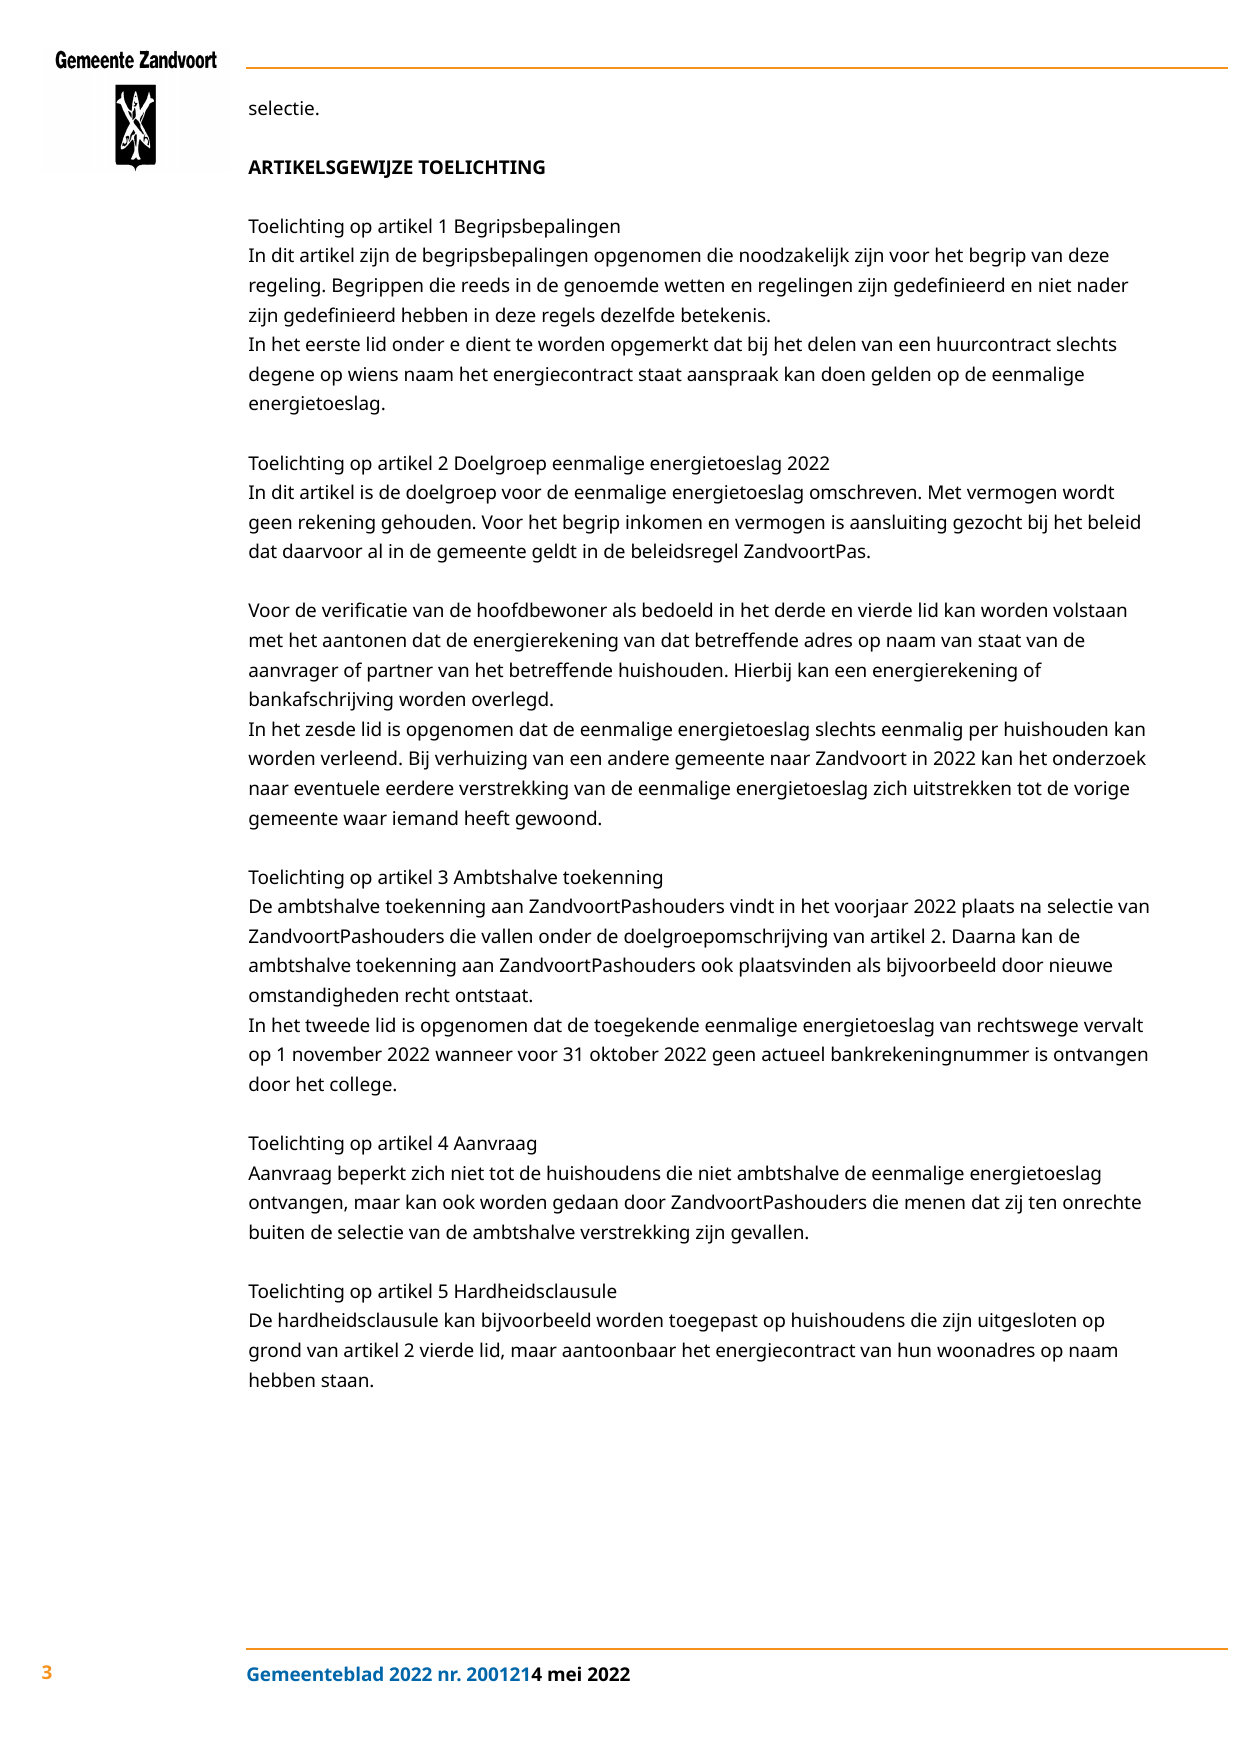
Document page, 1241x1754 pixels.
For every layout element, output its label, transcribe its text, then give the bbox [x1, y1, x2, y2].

text Aanvraag beperkt zich niet tot de huishoudens die niet ambtshalve de eenmalige energietoeslag ontvangen, maar kan ook worden gedaan door ZandvoortPashouders die menen dat zij ten onrechte buiten de selectie van de ambtshalve verstrekking zijn gevallen. [248, 1160, 1152, 1245]
text In het zesde lid is opgenomen dat de eenmalige energietoeslag slechts eenmalig per huishouden kan worden verleend. Bij verhuizing van een andere gemeente naar Zandvoort in 2022 kan het onderzoek naar eventuele eerdere verstrekking van de eenmalige energietoeslag zich uitstrekken tot de vorige gemeente waar iemand heeft gewoond. [248, 716, 1152, 831]
text ARTIKELSGEWIJZE TOELICHTING [248, 154, 1152, 180]
text De hardheidsclausule kan bijvoorbeeld worden toegepast op huishoudens die zijn uitgesloten op grond van artikel 2 vierde lid, maar aantoonbaar het energiecontract van hun woonadres op naam hebben staan. [248, 1308, 1152, 1393]
text Toelichting op artikel 4 Aanvraag [248, 1130, 1152, 1156]
text selectie. [248, 95, 1152, 121]
picture [41, 47, 231, 172]
text In dit artikel zijn de begripsbepalingen opgenomen die noodzakelijk zijn voor het begrip van deze regeling. Begrippen die reeds in de genoemde wetten en regelingen zijn gedefinieerd en niet nader zijn gedefinieerd hebben in deze regels dezelfde betekenis. [248, 243, 1152, 328]
text Voor de verificatie van de hoofdbewoner als bedoeld in het derde en vierde lid kan worden volstaan met het aantonen dat de energierekening van dat betreffende adres op naam van staat van de aanvrager of partner van het betreffende huishouden. Hierbij kan een energierekening of bankafschrijving worden overlegd. [248, 598, 1152, 712]
text De ambtshalve toekenning aan ZandvoortPashouders vindt in het voorjaar 2022 plaats na selectie van ZandvoortPashouders die vallen onder de doelgroepomschrijving van artikel 2. Daarna kan de ambtshalve toekenning aan ZandvoortPashouders ook plaatsvinden als bijvoorbeeld door nieuwe omstandigheden recht ontstaat. [248, 893, 1152, 1008]
text In het eerste lid onder e dient te worden opgemerkt dat bij het delen van een huurcontract slechts degene op wiens naam het energiecontract staat aanspraak kan doen gelden op de eenmalige energietoeslag. [248, 331, 1152, 416]
text In dit artikel is de doelgroep voor de eenmalige energietoeslag omschreven. Met vermogen wordt geen rekening gehouden. Voor het begrip inkomen en vermogen is aansluiting gezocht bij het beleid dat daarvoor al in de gemeente geldt in de beleidsregel ZandvoortPas. [248, 479, 1152, 564]
text In het tweede lid is opgenomen dat de toegekende eenmalige energietoeslag van rechtswege vervalt op 1 november 2022 wanneer voor 31 oktober 2022 geen actueel bankrekeningnummer is ontvangen door het college. [248, 1012, 1152, 1097]
text Toelichting op artikel 2 Doelgroep eenmalige energietoeslag 2022 [248, 450, 1152, 476]
text Toelichting op artikel 1 Begripsbepalingen [248, 213, 1152, 239]
text Toelichting op artikel 5 Hardheidsclausule [248, 1278, 1152, 1304]
text Toelichting op artikel 3 Ambtshalve toekenning [248, 864, 1152, 890]
